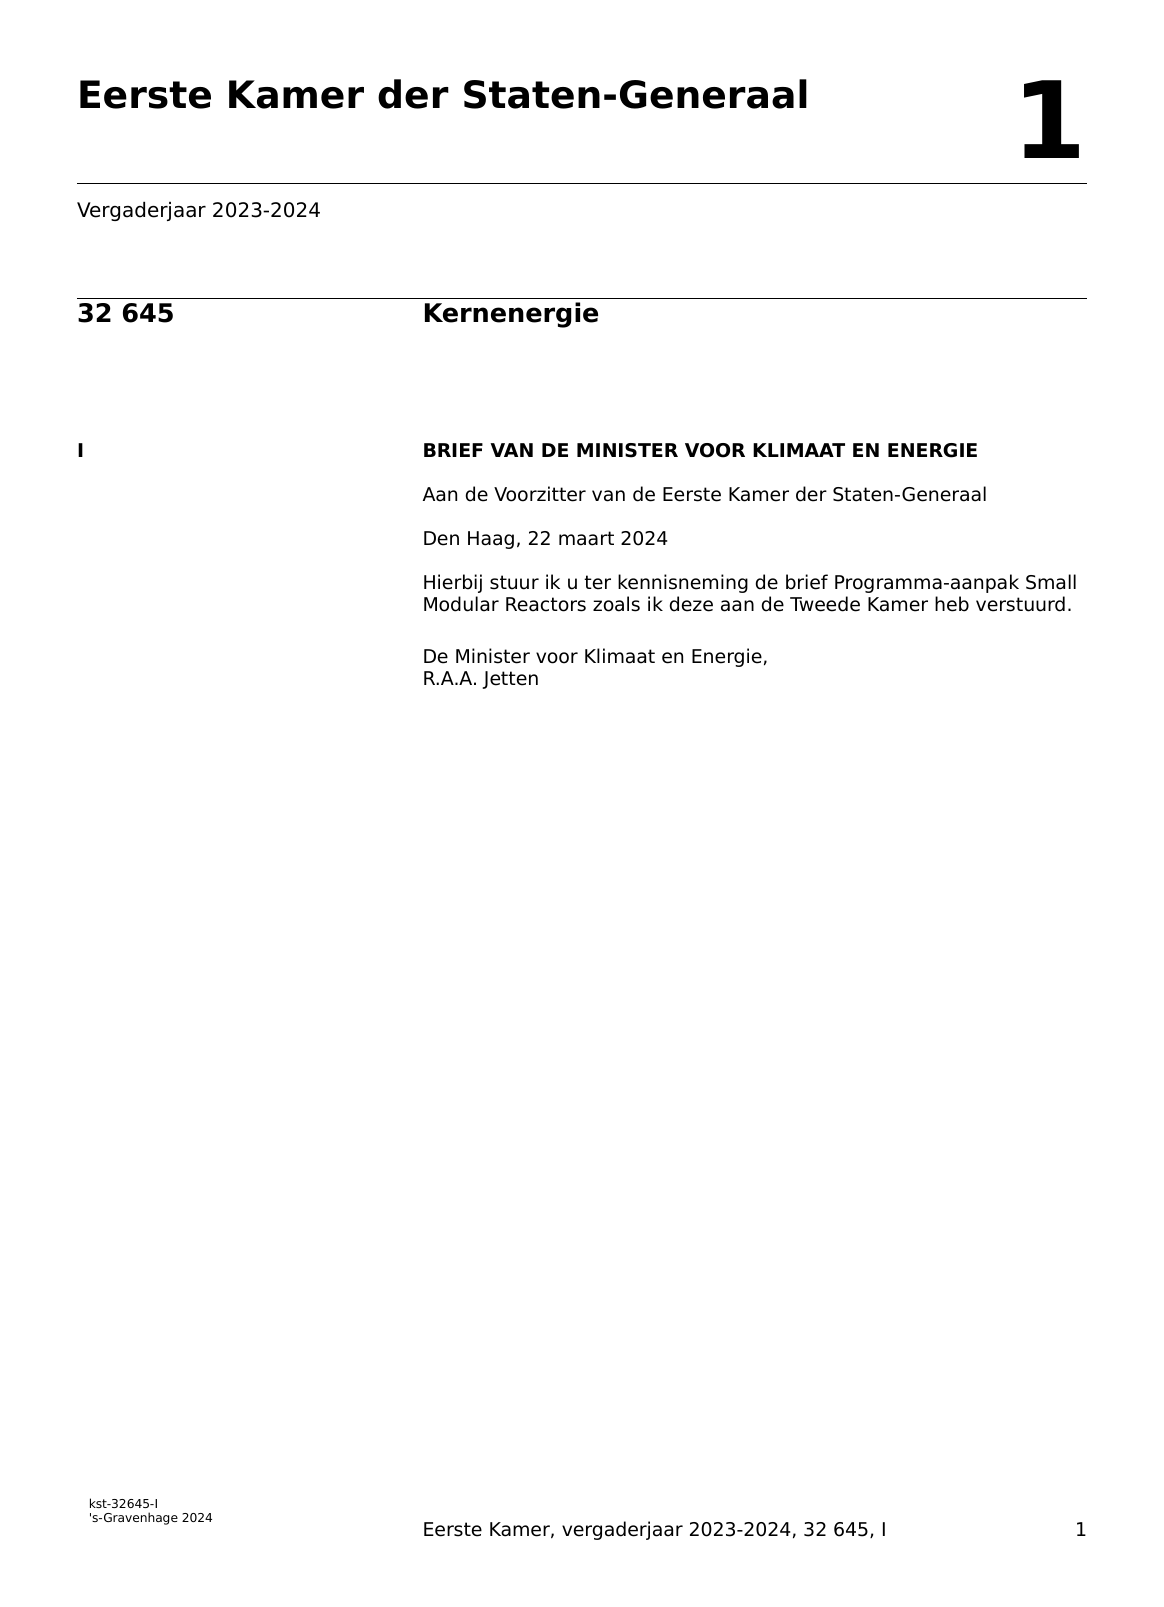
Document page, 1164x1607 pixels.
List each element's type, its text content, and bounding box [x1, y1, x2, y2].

table_header Eerste Kamer der Staten-Generaal [77, 59, 886, 183]
subtitle 32 645 Kernenergie [77, 299, 1087, 329]
subtitle I BRIEF VAN DE MINISTER VOOR KLIMAAT EN ENERGIE [77, 440, 1087, 462]
text Den Haag, 22 maart 2024 [422, 528, 1087, 550]
text Hierbij stuur ik u ter kennisneming de brief Programma-aanpak Small Modular Reactors zoals ik deze aan de Tweede Kamer heb verstuurd. [422, 572, 1087, 616]
table_cell Vergaderjaar 2023-2024 [77, 184, 1087, 298]
text kst-32645-I [88, 1497, 323, 1511]
text 's-Gravenhage 2024 [88, 1511, 323, 1525]
text Aan de Voorzitter van de Eerste Kamer der Staten-Generaal [422, 484, 1087, 506]
table_header 1 [886, 59, 1087, 183]
text De Minister voor Klimaat en Energie, R.A.A. Jetten [422, 646, 1087, 690]
